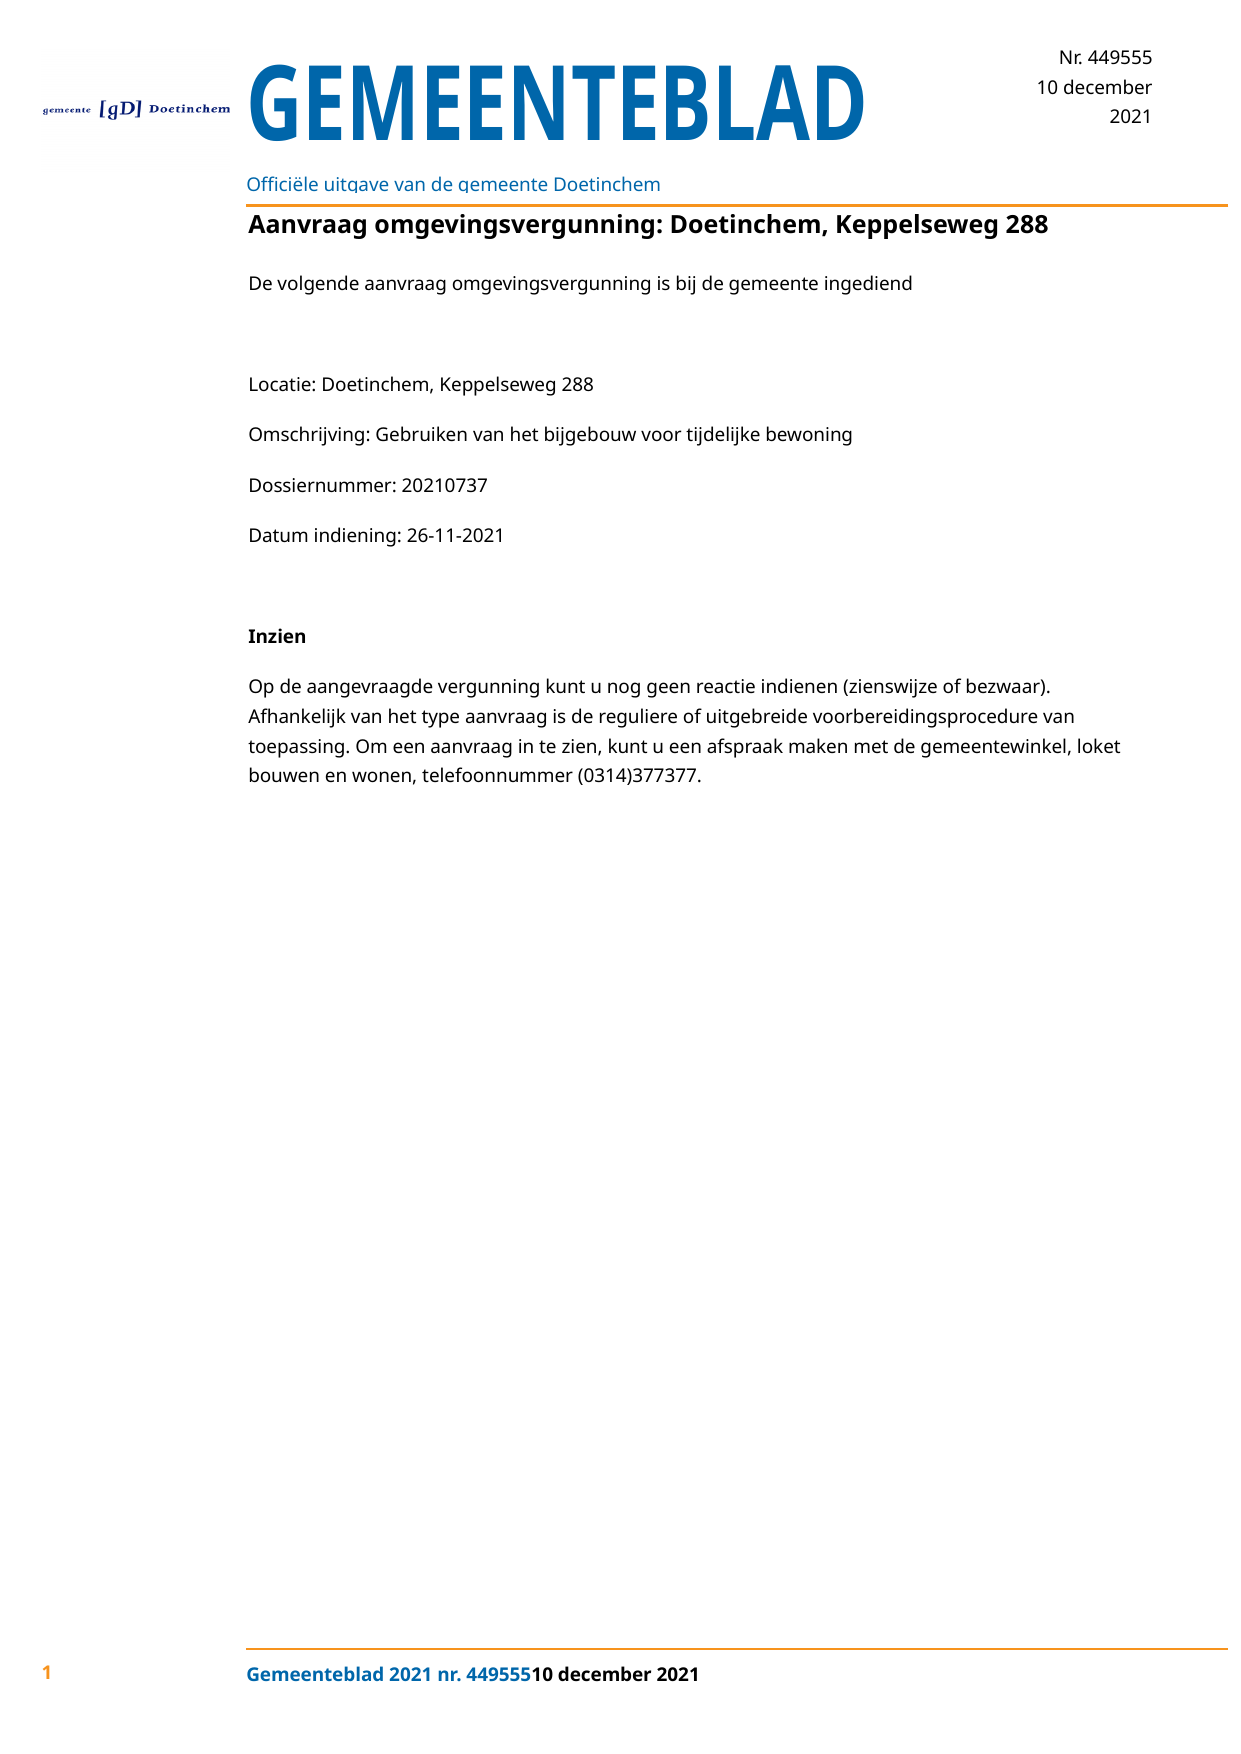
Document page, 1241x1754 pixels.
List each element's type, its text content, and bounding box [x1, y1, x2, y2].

text Op de aangevraagde vergunning kunt u nog geen reactie indienen (zienswijze of bezwaar). Afhankelijk van het type aanvraag is de reguliere of uitgebreide voorbereidingsprocedure van toepassing. Om een aanvraag in te zien, kunt u een afspraak maken met de gemeentewinkel, loket bouwen en wonen, telefoonnummer (0314)377377. [248, 674, 1152, 788]
text Locatie: Doetinchem, Keppelseweg 288 [248, 371, 1152, 397]
text Datum indiening: 26-11-2021 [248, 522, 1152, 548]
picture [41, 47, 231, 172]
text Aanvraag omgevingsvergunning: Doetinchem, Keppelseweg 288 [248, 207, 1152, 241]
text Omschrijving: Gebruiken van het bijgebouw voor tijdelijke bewoning [248, 422, 1152, 447]
text De volgende aanvraag omgevingsvergunning is bij de gemeente ingediend [248, 270, 1152, 296]
text Dossiernummer: 20210737 [248, 472, 1152, 498]
text Inzien [248, 623, 1152, 649]
